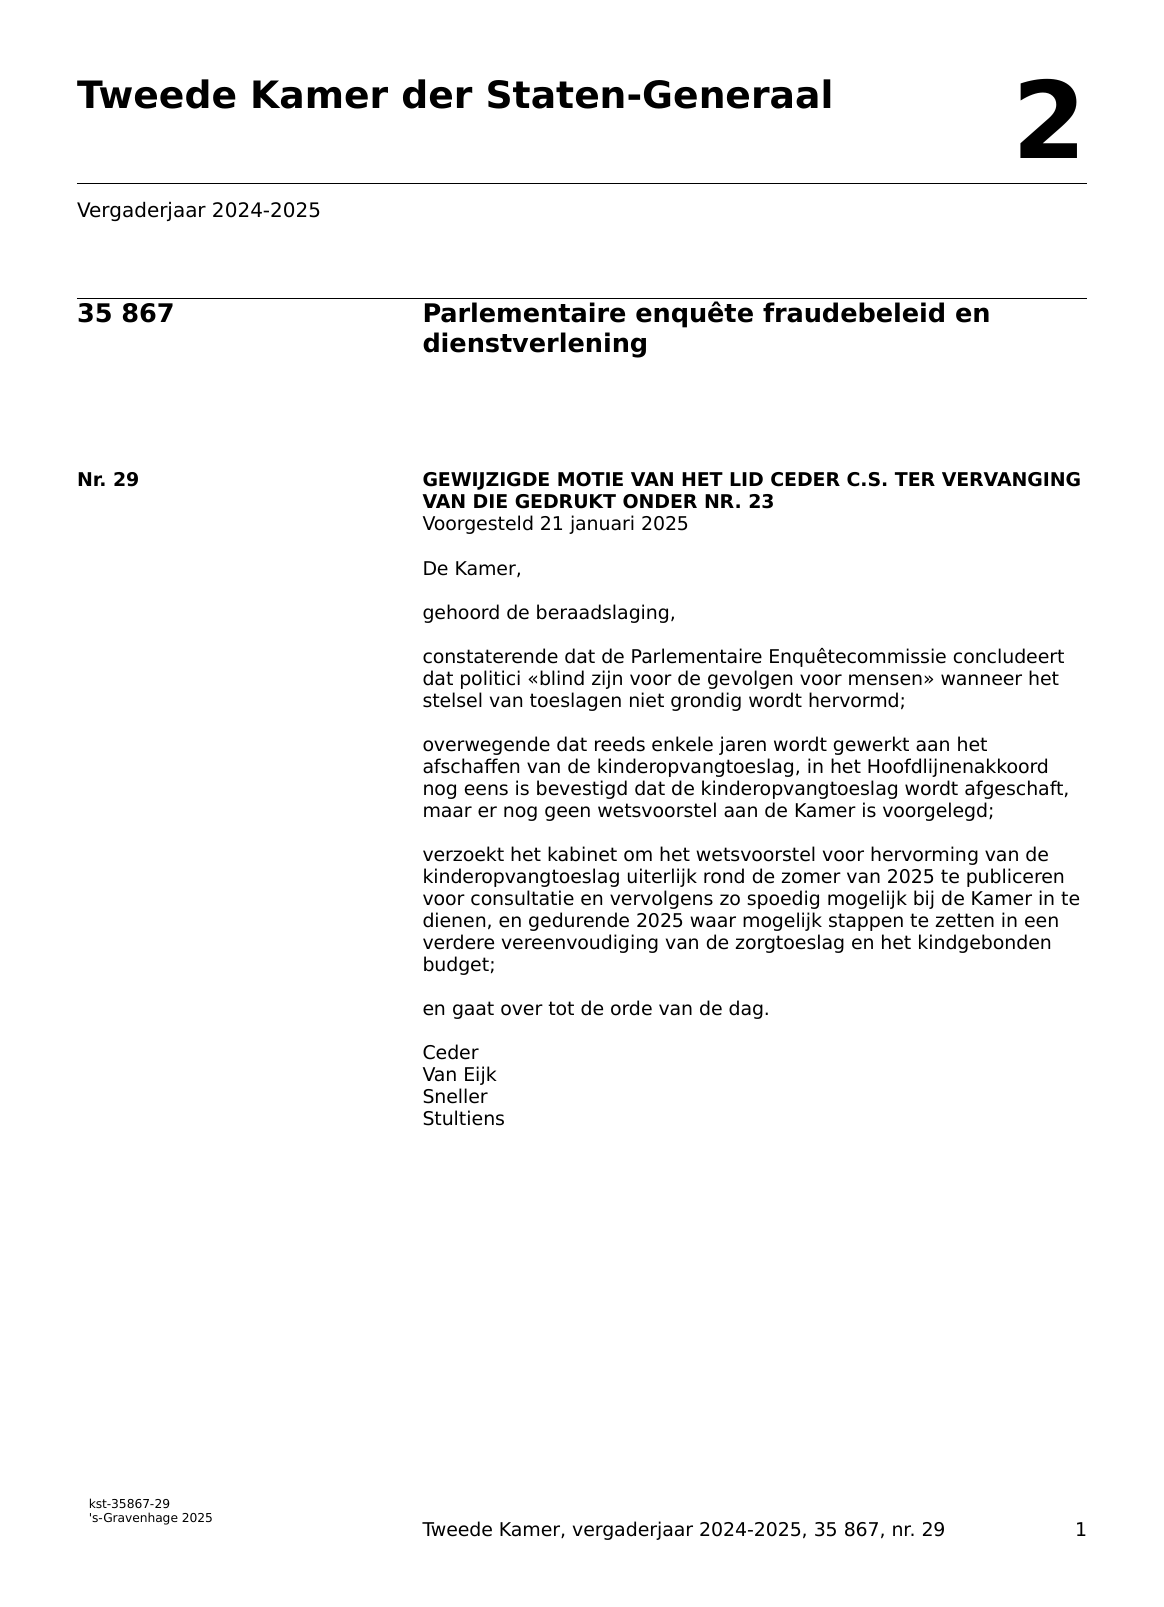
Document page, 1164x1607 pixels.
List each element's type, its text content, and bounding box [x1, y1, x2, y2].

text en gaat over tot de orde van de dag. [422, 998, 1087, 1020]
table_header Tweede Kamer der Staten-Generaal [77, 59, 886, 183]
table_header 2 [886, 59, 1087, 183]
text Voorgesteld 21 januari 2025 [422, 513, 1087, 535]
text verzoekt het kabinet om het wetsvoorstel voor hervorming van de kinderopvangtoeslag uiterlijk rond de zomer van 2025 te publiceren voor consultatie en vervolgens zo spoedig mogelijk bij de Kamer in te dienen, en gedurende 2025 waar mogelijk stappen te zetten in een verdere vereenvoudiging van de zorgtoeslag en het kindgebonden budget; [422, 844, 1087, 976]
text Ceder [422, 1042, 1087, 1064]
text constaterende dat de Parlementaire Enquêtecommissie concludeert dat politici «blind zijn voor de gevolgen voor mensen» wanneer het stelsel van toeslagen niet grondig wordt hervormd; [422, 646, 1087, 712]
subtitle 35 867 Parlementaire enquête fraudebeleid en dienstverlening [77, 299, 1087, 358]
subtitle Nr. 29 GEWIJZIGDE MOTIE VAN HET LID CEDER C.S. TER VERVANGING VAN DIE GEDRUKT ONDER NR. 23 [77, 469, 1087, 513]
table_cell Vergaderjaar 2024-2025 [77, 184, 1087, 298]
text Stultiens [422, 1108, 1087, 1130]
text 's-Gravenhage 2025 [88, 1511, 323, 1525]
text gehoord de beraadslaging, [422, 602, 1087, 624]
text overwegende dat reeds enkele jaren wordt gewerkt aan het afschaffen van de kinderopvangtoeslag, in het Hoofdlijnenakkoord nog eens is bevestigd dat de kinderopvangtoeslag wordt afgeschaft, maar er nog geen wetsvoorstel aan de Kamer is voorgelegd; [422, 734, 1087, 822]
text De Kamer, [422, 557, 1087, 579]
text Sneller [422, 1086, 1087, 1108]
text kst-35867-29 [88, 1497, 323, 1511]
text Van Eijk [422, 1064, 1087, 1086]
